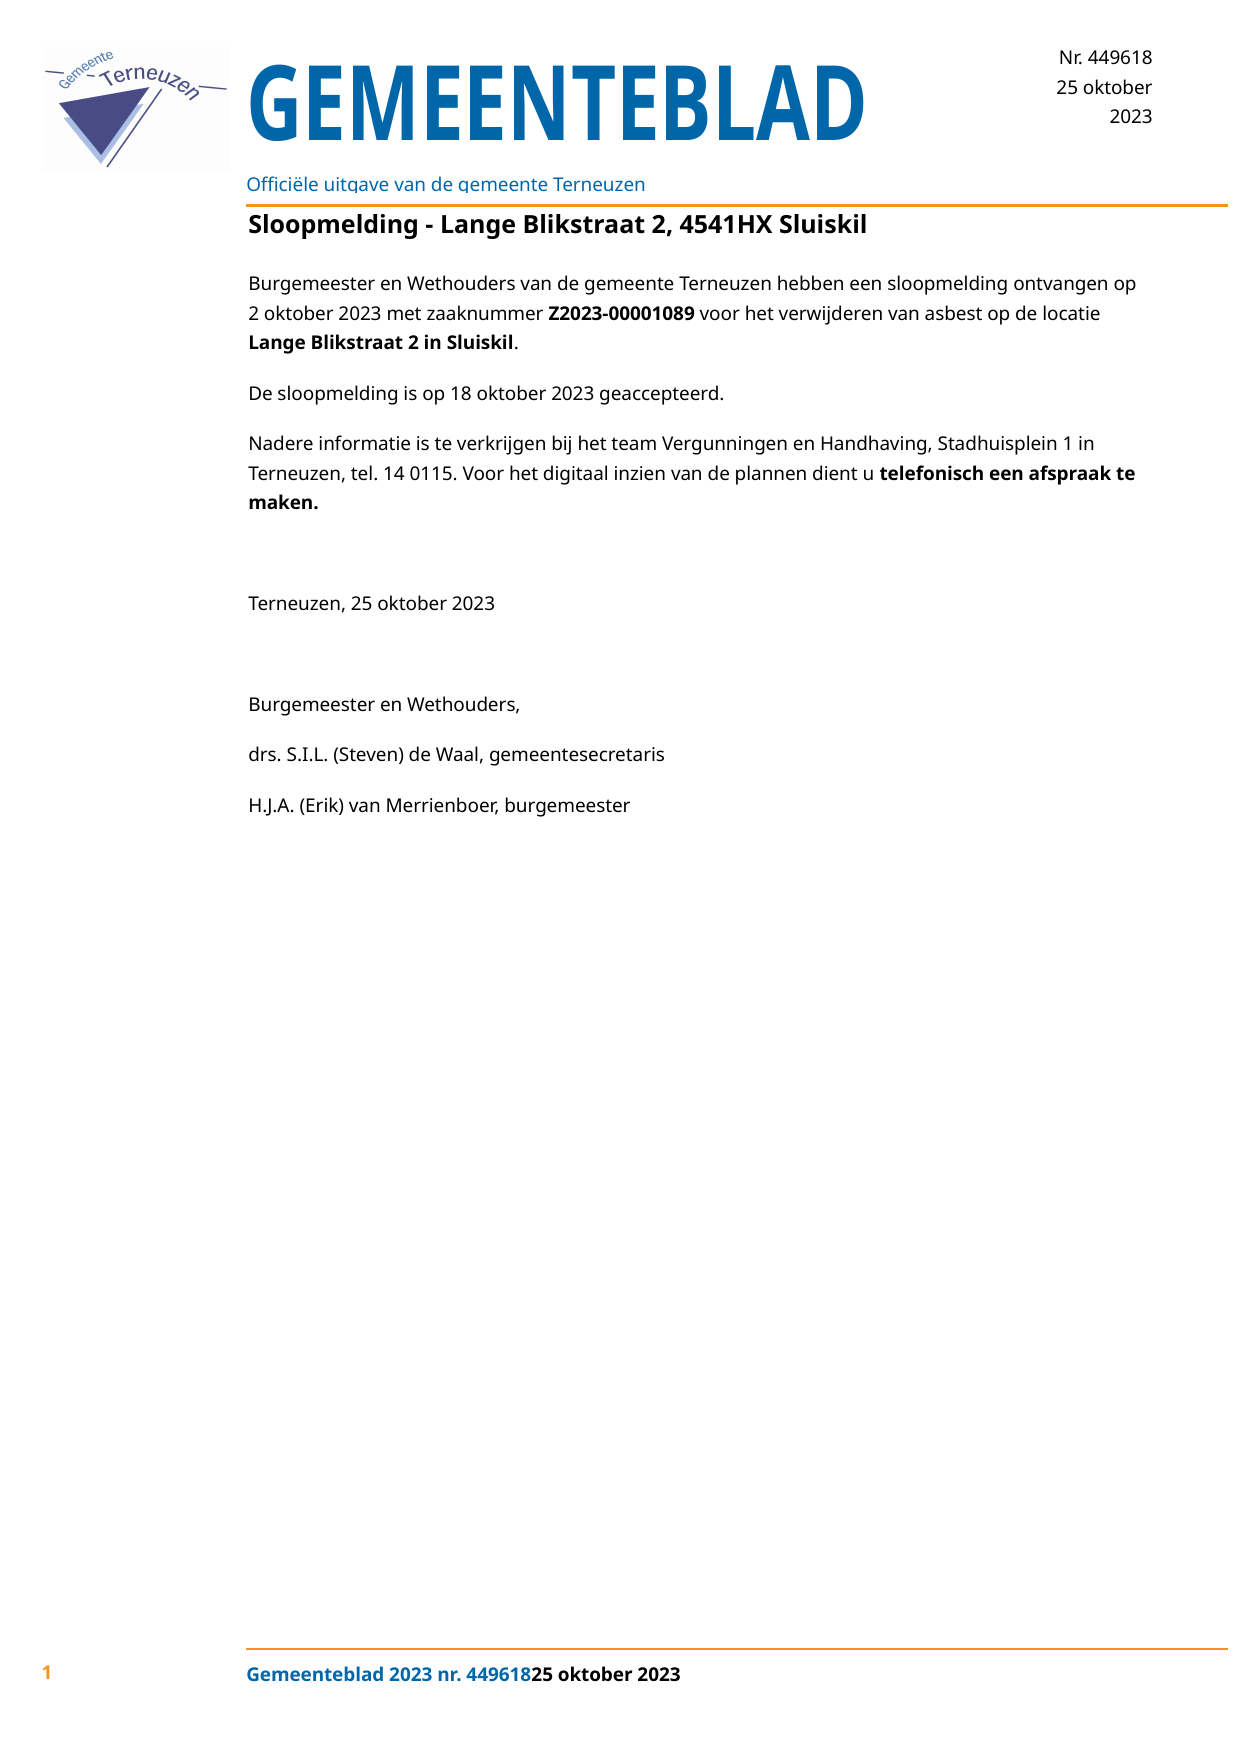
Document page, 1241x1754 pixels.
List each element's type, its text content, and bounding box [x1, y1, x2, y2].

text Nadere informatie is te verkrijgen bij het team Vergunningen en Handhaving, Stadhuisplein 1 in Terneuzen, tel. 14 0115. Voor het digitaal inzien van de plannen dient u telefonisch een afspraak te maken. [248, 430, 1152, 515]
text drs. S.I.L. (Steven) de Waal, gemeentesecretaris [248, 742, 1152, 767]
text Terneuzen, 25 oktober 2023 [248, 590, 1152, 616]
picture [41, 47, 231, 172]
text Sloopmelding - Lange Blikstraat 2, 4541HX Sluiskil [248, 207, 1152, 241]
text H.J.A. (Erik) van Merrienboer, burgemeester [248, 792, 1152, 818]
text De sloopmelding is op 18 oktober 2023 geaccepteerd. [248, 380, 1152, 406]
text Burgemeester en Wethouders, [248, 691, 1152, 717]
text Burgemeester en Wethouders van de gemeente Terneuzen hebben een sloopmelding ontvangen op 2 oktober 2023 met zaaknummer Z2023-00001089 voor het verwijderen van asbest op de locatie Lange Blikstraat 2 in Sluiskil. [248, 270, 1152, 355]
